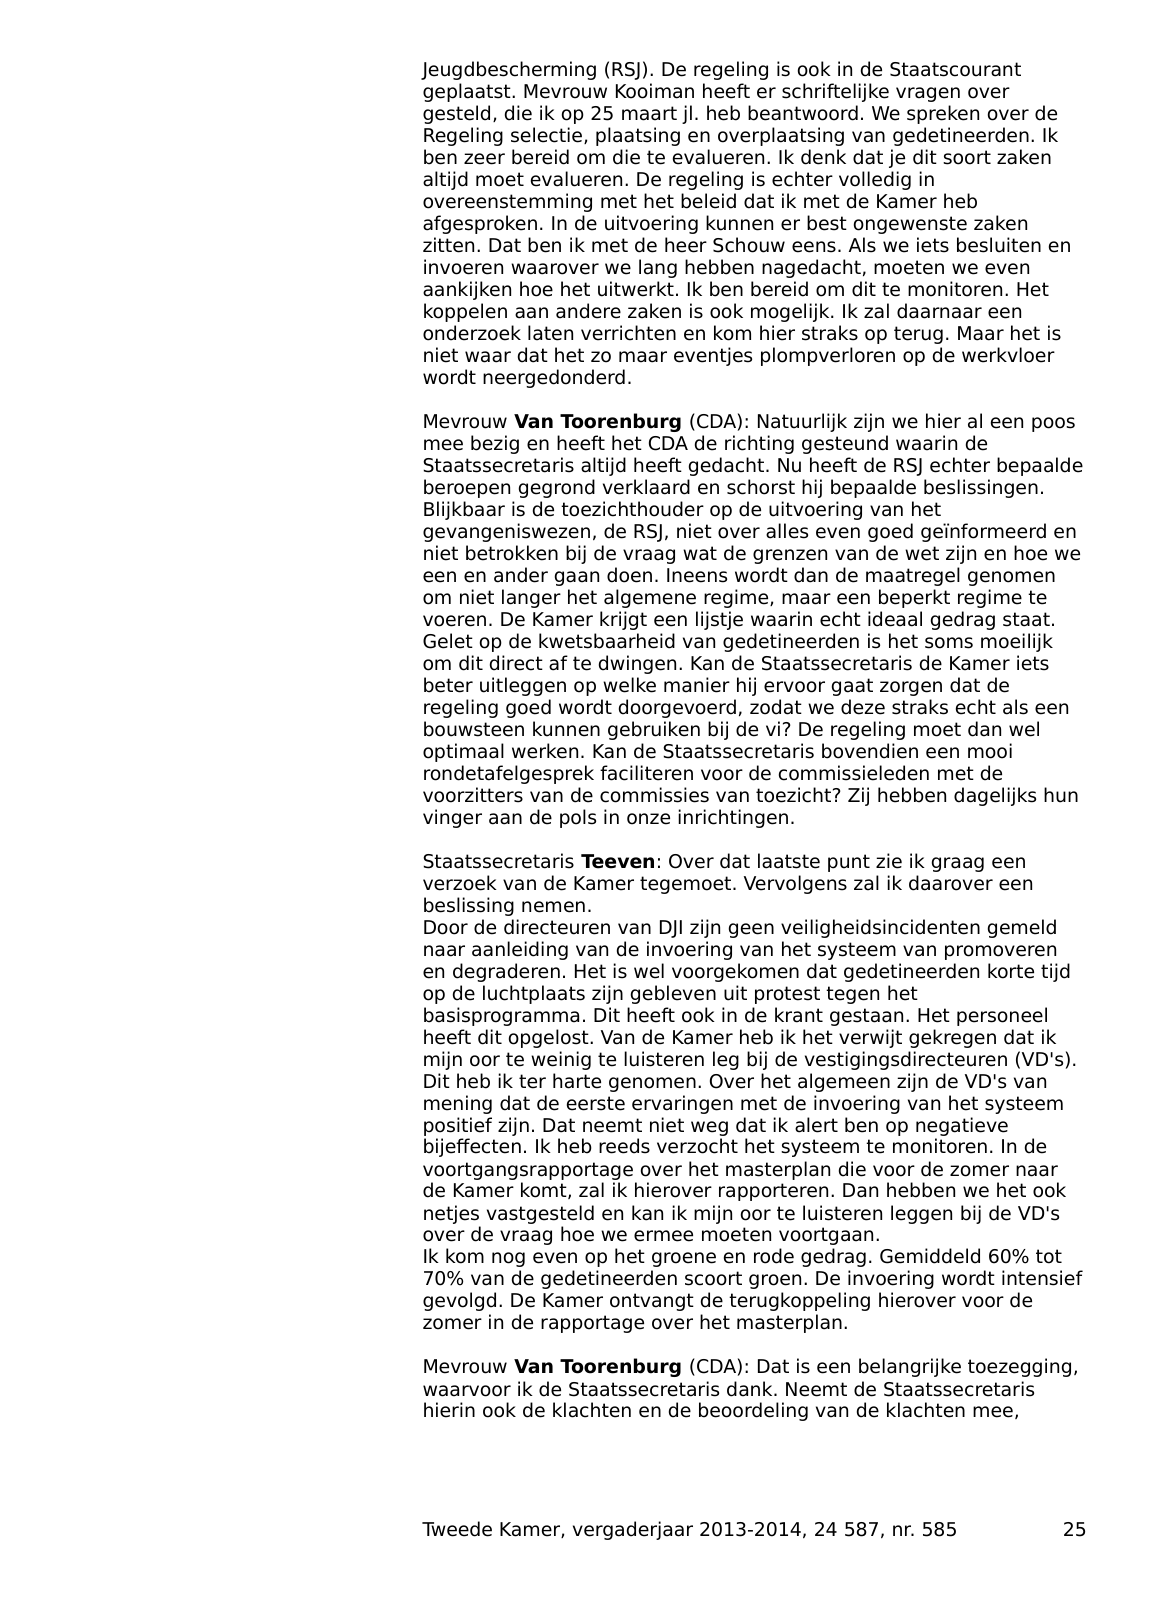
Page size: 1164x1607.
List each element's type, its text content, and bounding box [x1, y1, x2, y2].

text Ik kom nog even op het groene en rode gedrag. Gemiddeld 60% tot 70% van de gedetineerden scoort groen. De invoering wordt intensief gevolgd. De Kamer ontvangt de terugkoppeling hierover voor de zomer in de rapportage over het masterplan. [422, 1246, 1087, 1334]
text Staatssecretaris Teeven: Over dat laatste punt zie ik graag een verzoek van de Kamer tegemoet. Vervolgens zal ik daarover een beslissing nemen. [422, 851, 1087, 917]
text Mevrouw Van Toorenburg (CDA): Dat is een belangrijke toezegging, waarvoor ik de Staatssecretaris dank. Neemt de Staatssecretaris hierin ook de klachten en de beoordeling van de klachten mee, [422, 1356, 1087, 1422]
text Jeugdbescherming (RSJ). De regeling is ook in de Staatscourant geplaatst. Mevrouw Kooiman heeft er schriftelijke vragen over gesteld, die ik op 25 maart jl. heb beantwoord. We spreken over de Regeling selectie, plaatsing en overplaatsing van gedetineerden. Ik ben zeer bereid om die te evalueren. Ik denk dat je dit soort zaken altijd moet evalueren. De regeling is echter volledig in overeenstemming met het beleid dat ik met de Kamer heb afgesproken. In de uitvoering kunnen er best ongewenste zaken zitten. Dat ben ik met de heer Schouw eens. Als we iets besluiten en invoeren waarover we lang hebben nagedacht, moeten we even aankijken hoe het uitwerkt. Ik ben bereid om dit te monitoren. Het koppelen aan andere zaken is ook mogelijk. Ik zal daarnaar een onderzoek laten verrichten en kom hier straks op terug. Maar het is niet waar dat het zo maar eventjes plompverloren op de werkvloer wordt neergedonderd. [422, 59, 1087, 389]
text Mevrouw Van Toorenburg (CDA): Natuurlijk zijn we hier al een poos mee bezig en heeft het CDA de richting gesteund waarin de Staatssecretaris altijd heeft gedacht. Nu heeft de RSJ echter bepaalde beroepen gegrond verklaard en schorst hij bepaalde beslissingen. Blijkbaar is de toezichthouder op de uitvoering van het gevangeniswezen, de RSJ, niet over alles even goed geïnformeerd en niet betrokken bij de vraag wat de grenzen van de wet zijn en hoe we een en ander gaan doen. Ineens wordt dan de maatregel genomen om niet langer het algemene regime, maar een beperkt regime te voeren. De Kamer krijgt een lijstje waarin echt ideaal gedrag staat. Gelet op de kwetsbaarheid van gedetineerden is het soms moeilijk om dit direct af te dwingen. Kan de Staatssecretaris de Kamer iets beter uitleggen op welke manier hij ervoor gaat zorgen dat de regeling goed wordt doorgevoerd, zodat we deze straks echt als een bouwsteen kunnen gebruiken bij de vi? De regeling moet dan wel optimaal werken. Kan de Staatssecretaris bovendien een mooi rondetafelgesprek faciliteren voor de commissieleden met de voorzitters van de commissies van toezicht? Zij hebben dagelijks hun vinger aan de pols in onze inrichtingen. [422, 411, 1087, 828]
text Door de directeuren van DJI zijn geen veiligheidsincidenten gemeld naar aanleiding van de invoering van het systeem van promoveren en degraderen. Het is wel voorgekomen dat gedetineerden korte tijd op de luchtplaats zijn gebleven uit protest tegen het basisprogramma. Dit heeft ook in de krant gestaan. Het personeel heeft dit opgelost. Van de Kamer heb ik het verwijt gekregen dat ik mijn oor te weinig te luisteren leg bij de vestigingsdirecteuren (VD's). Dit heb ik ter harte genomen. Over het algemeen zijn de VD's van mening dat de eerste ervaringen met de invoering van het systeem positief zijn. Dat neemt niet weg dat ik alert ben op negatieve bijeffecten. Ik heb reeds verzocht het systeem te monitoren. In de voortgangsrapportage over het masterplan die voor de zomer naar de Kamer komt, zal ik hierover rapporteren. Dan hebben we het ook netjes vastgesteld en kan ik mijn oor te luisteren leggen bij de VD's over de vraag hoe we ermee moeten voortgaan. [422, 917, 1087, 1246]
